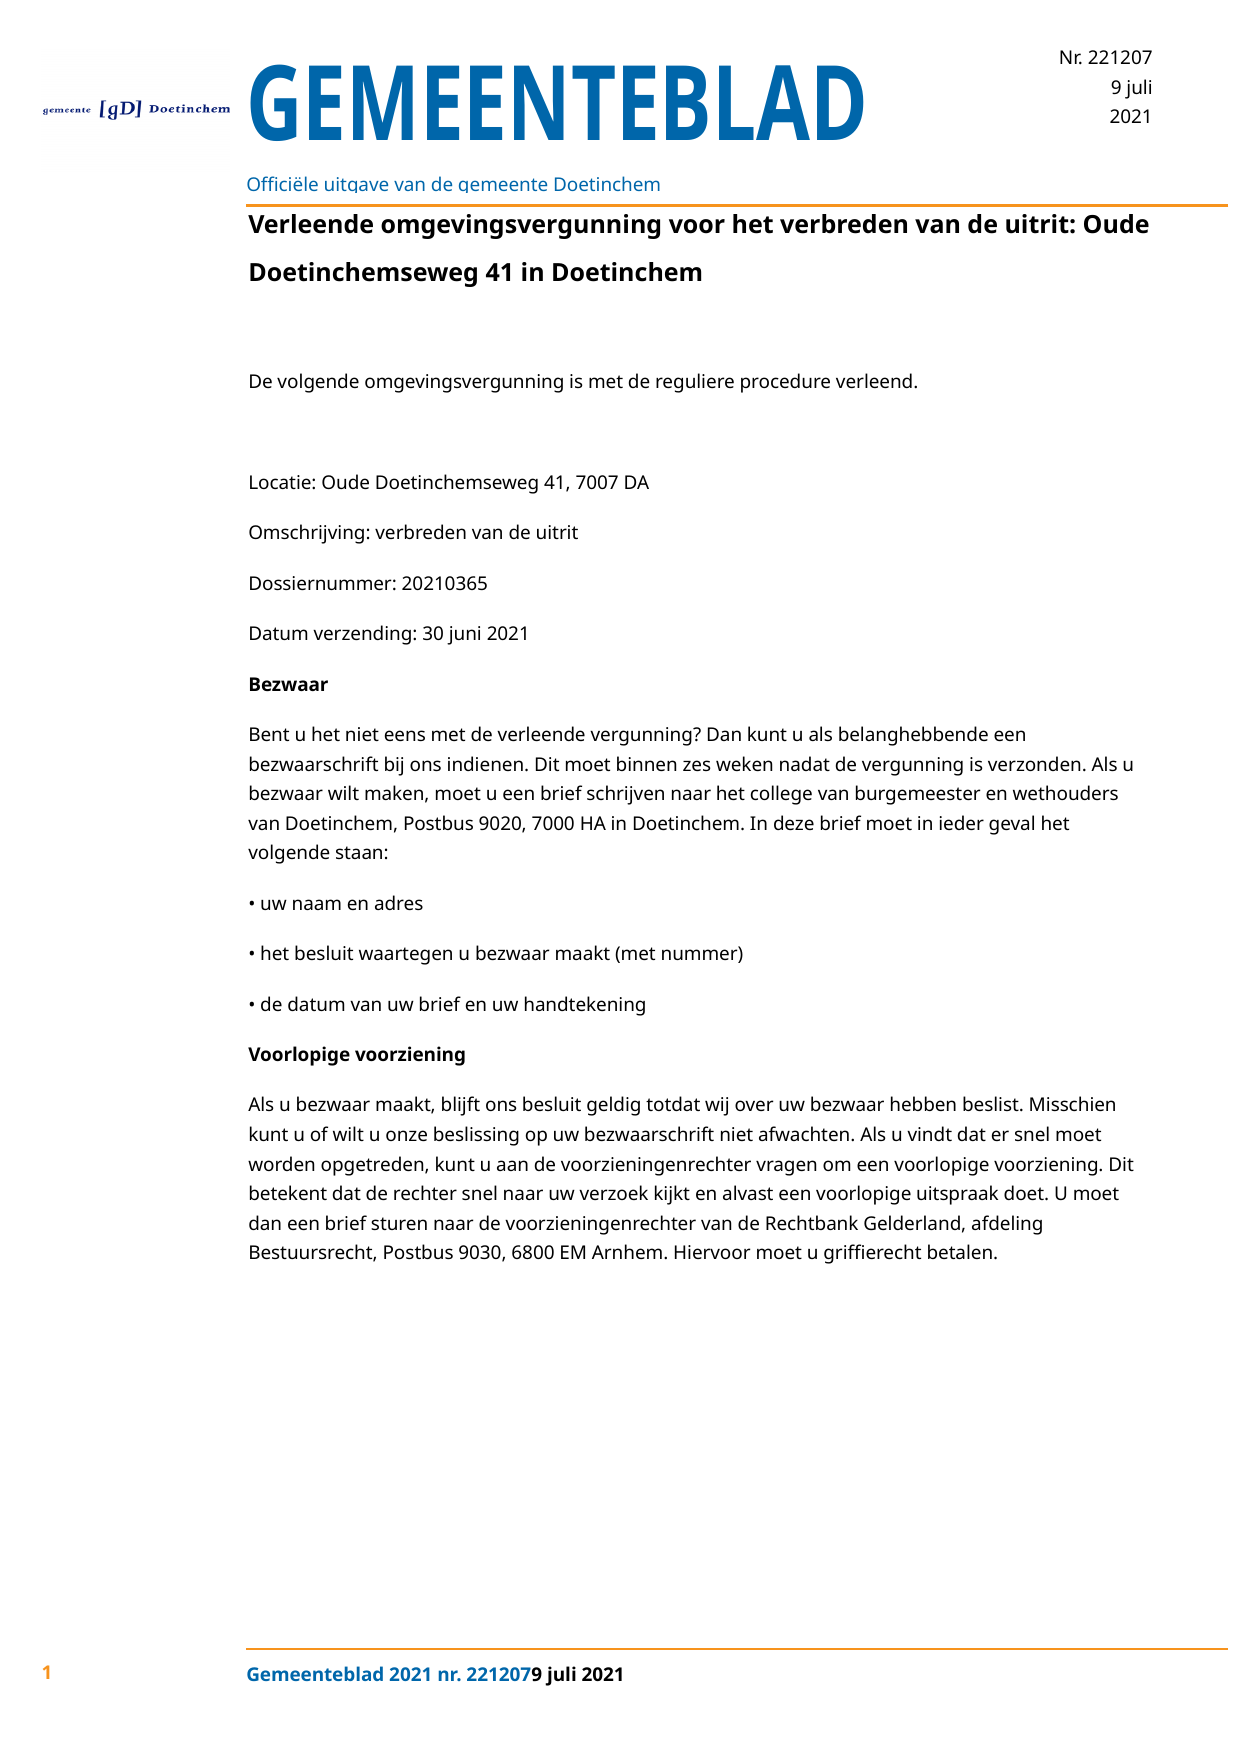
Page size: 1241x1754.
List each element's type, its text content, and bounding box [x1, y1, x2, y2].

text Bezwaar [248, 671, 1152, 697]
text • uw naam en adres [248, 890, 1152, 916]
text Dossiernummer: 20210365 [248, 570, 1152, 596]
text • het besluit waartegen u bezwaar maakt (met nummer) [248, 940, 1152, 966]
picture [41, 47, 231, 172]
text Verleende omgevingsvergunning voor het verbreden van de uitrit: Oude Doetinchemseweg 41 in Doetinchem [248, 207, 1152, 288]
text Bent u het niet eens met de verleende vergunning? Dan kunt u als belanghebbende een bezwaarschrift bij ons indienen. Dit moet binnen zes weken nadat de vergunning is verzonden. Als u bezwaar wilt maken, moet u een brief schrijven naar het college van burgemeester en wethouders van Doetinchem, Postbus 9020, 7000 HA in Doetinchem. In deze brief moet in ieder geval het volgende staan: [248, 721, 1152, 865]
text Voorlopige voorziening [248, 1041, 1152, 1067]
text Als u bezwaar maakt, blijft ons besluit geldig totdat wij over uw bezwaar hebben beslist. Misschien kunt u of wilt u onze beslissing op uw bezwaarschrift niet afwachten. Als u vindt dat er snel moet worden opgetreden, kunt u aan de voorzieningenrechter vragen om een voorlopige voorziening. Dit betekent dat de rechter snel naar uw verzoek kijkt en alvast een voorlopige uitspraak doet. U moet dan een brief sturen naar de voorzieningenrechter van de Rechtbank Gelderland, afdeling Bestuursrecht, Postbus 9030, 6800 EM Arnhem. Hiervoor moet u griffierecht betalen. [248, 1092, 1152, 1265]
text Omschrijving: verbreden van de uitrit [248, 519, 1152, 545]
text • de datum van uw brief en uw handtekening [248, 991, 1152, 1017]
text De volgende omgevingsvergunning is met de reguliere procedure verleend. [248, 368, 1152, 394]
text Datum verzending: 30 juni 2021 [248, 620, 1152, 646]
text Locatie: Oude Doetinchemseweg 41, 7007 DA [248, 469, 1152, 495]
